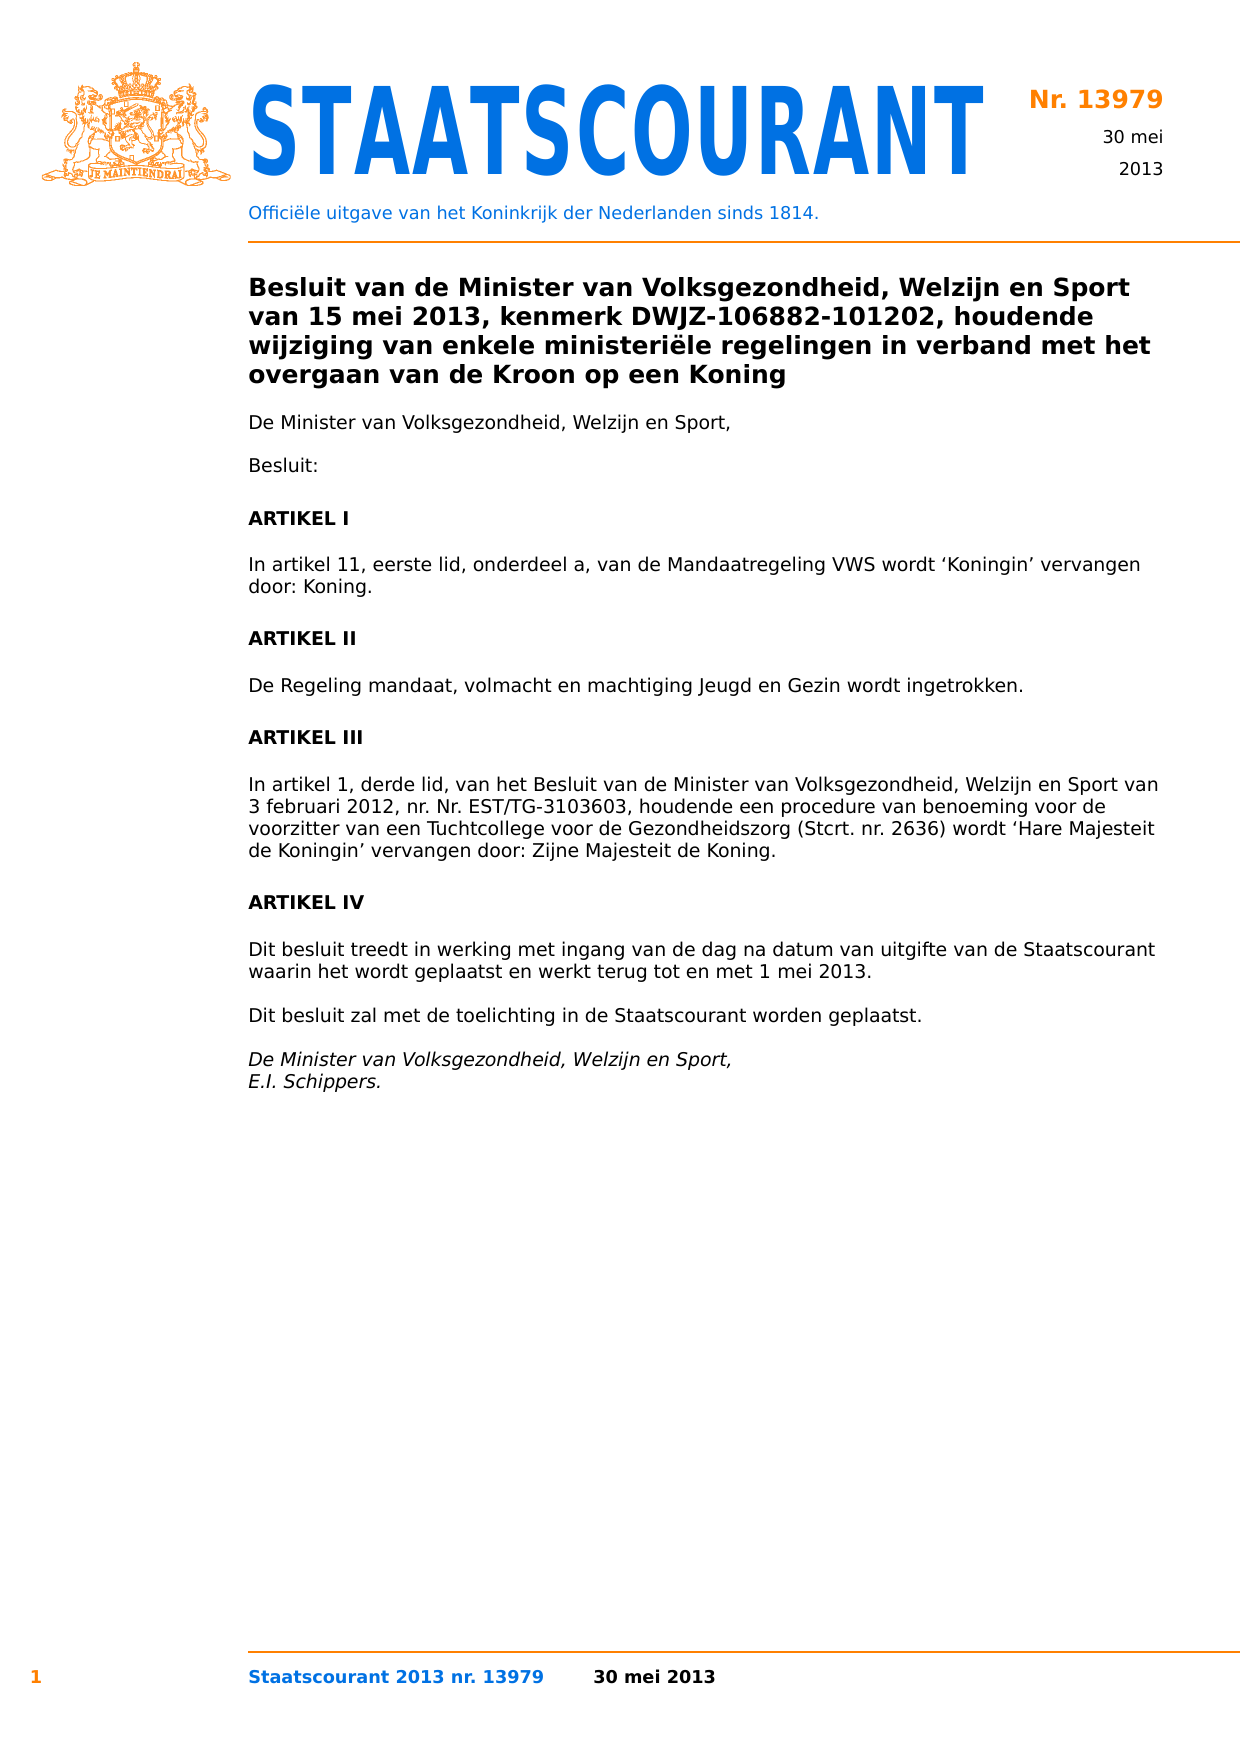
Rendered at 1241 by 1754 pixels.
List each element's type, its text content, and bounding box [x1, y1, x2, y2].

picture [41, 62, 231, 186]
subtitle Besluit van de Minister van Volksgezondheid, Welzijn en Sport van 15 mei 2013, kenmerk DWJZ-106882-101202, houdende wijziging van enkele ministeriële regelingen in verband met het overgaan van de Kroon op een Koning [248, 273, 1163, 390]
text De Regeling mandaat, volmacht en machtiging Jeugd en Gezin wordt ingetrokken. [248, 675, 1163, 697]
text Dit besluit zal met de toelichting in de Staatscourant worden geplaatst. [248, 1005, 1163, 1027]
table_cell 30 mei [998, 121, 1240, 153]
text De Minister van Volksgezondheid, Welzijn en Sport, E.I. Schippers. [248, 1049, 1163, 1093]
subtitle ARTIKEL II [248, 628, 1163, 650]
table_cell Officiële uitgave van het Koninkrijk der Nederlanden sinds 1814. [248, 203, 1240, 241]
text Besluit: [248, 455, 1163, 477]
table_cell 2013 [998, 153, 1240, 203]
text Dit besluit treedt in werking met ingang van de dag na datum van uitgifte van de Staatscourant waarin het wordt geplaatst en werkt terug tot en met 1 mei 2013. [248, 939, 1163, 983]
text In artikel 1, derde lid, van het Besluit van de Minister van Volksgezondheid, Welzijn en Sport van 3 februari 2012, nr. Nr. EST/TG-3103603, houdende een procedure van benoeming voor de voorzitter van een Tuchtcollege voor de Gezondheidszorg (Stcrt. nr. 2636) wordt ‘Hare Majesteit de Koningin’ vervangen door: Zijne Majesteit de Koning. [248, 774, 1163, 862]
table_header Nr. 13979 [998, 62, 1240, 121]
table_header STAATSCOURANT [248, 62, 998, 203]
text In artikel 11, eerste lid, onderdeel a, van de Mandaatregeling VWS wordt ‘Koningin’ vervangen door: Koning. [248, 554, 1163, 598]
subtitle ARTIKEL IV [248, 892, 1163, 914]
subtitle ARTIKEL III [248, 727, 1163, 749]
subtitle ARTIKEL I [248, 507, 1163, 529]
table_header [25, 62, 248, 241]
text De Minister van Volksgezondheid, Welzijn en Sport, [248, 412, 1163, 433]
